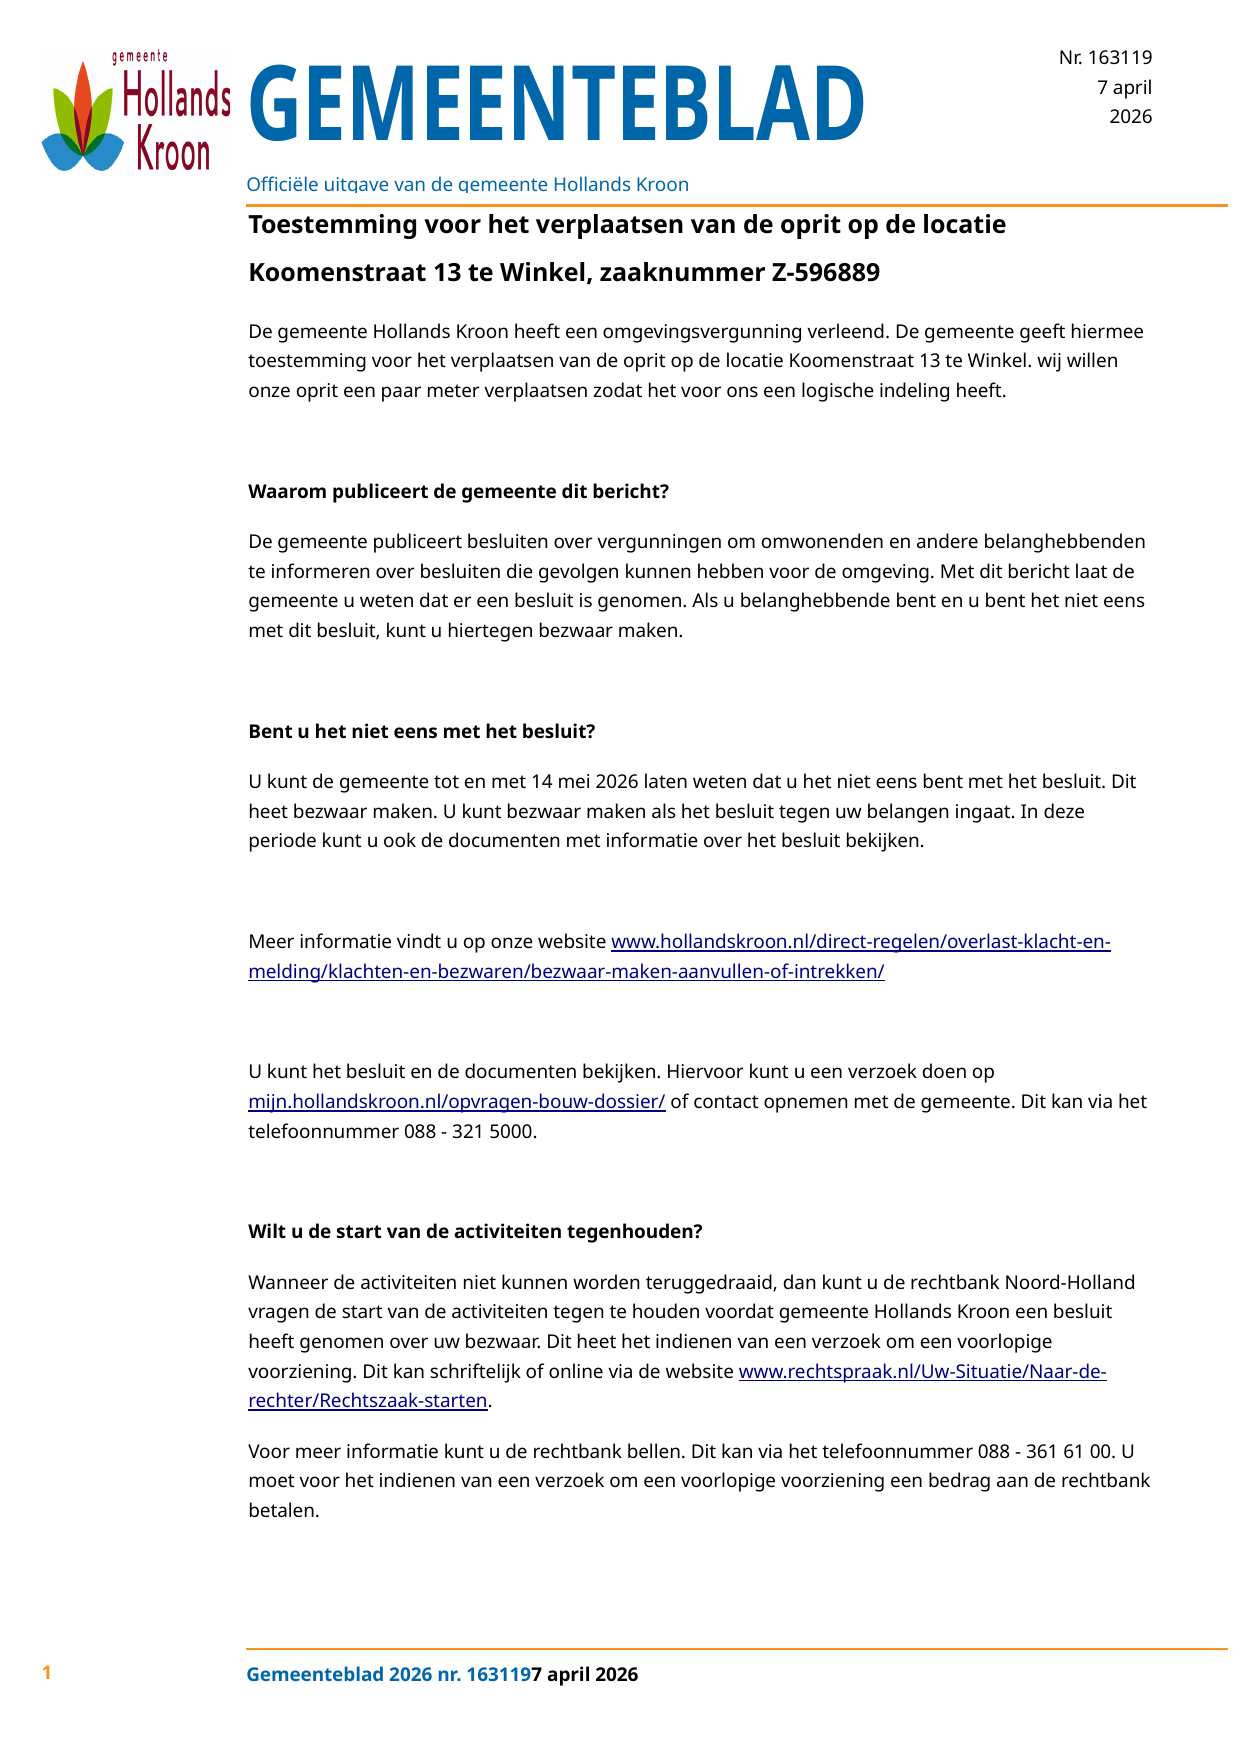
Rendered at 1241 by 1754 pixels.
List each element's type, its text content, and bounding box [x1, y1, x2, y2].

text Wilt u de start van de activiteiten tegenhouden? [248, 1219, 1152, 1244]
text Waarom publiceert de gemeente dit bericht? [248, 478, 1152, 504]
text U kunt het besluit en de documenten bekijken. Hiervoor kunt u een verzoek doen op mijn.hollandskroon.nl/opvragen-bouw-dossier/ of contact opnemen met de gemeente. Dit kan via het telefoonnummer 088 - 321 5000. [248, 1059, 1152, 1144]
text Meer informatie vindt u op onze website www.hollandskroon.nl/direct-regelen/overlast-klacht-en-melding/klachten-en-bezwaren/bezwaar-maken-aanvullen-of-intrekken/ [248, 928, 1152, 984]
text De gemeente publiceert besluiten over vergunningen om omwonenden en andere belanghebbenden te informeren over besluiten die gevolgen kunnen hebben voor de omgeving. Met dit bericht laat de gemeente u weten dat er een besluit is genomen. Als u belanghebbende bent en u bent het niet eens met dit besluit, kunt u hiertegen bezwaar maken. [248, 528, 1152, 643]
text Voor meer informatie kunt u de rechtbank bellen. Dit kan via het telefoonnummer 088 - 361 61 00. U moet voor het indienen van een verzoek om een voorlopige voorziening een bedrag aan de rechtbank betalen. [248, 1438, 1152, 1523]
text Toestemming voor het verplaatsen van de oprit op de locatie Koomenstraat 13 te Winkel, zaaknummer Z-596889 [248, 207, 1152, 288]
text Bent u het niet eens met het besluit? [248, 718, 1152, 744]
picture [41, 47, 231, 172]
text Wanneer de activiteiten niet kunnen worden teruggedraaid, dan kunt u de rechtbank Noord-Holland vragen de start van de activiteiten tegen te houden voordat gemeente Hollands Kroon een besluit heeft genomen over uw bezwaar. Dit heet het indienen van een verzoek om een voorlopige voorziening. Dit kan schriftelijk of online via de website www.rechtspraak.nl/Uw-Situatie/Naar-de-rechter/Rechtszaak-starten. [248, 1269, 1152, 1413]
text De gemeente Hollands Kroon heeft een omgevingsvergunning verleend. De gemeente geeft hiermee toestemming voor het verplaatsen van de oprit op de locatie Koomenstraat 13 te Winkel. wij willen onze oprit een paar meter verplaatsen zodat het voor ons een logische indeling heeft. [248, 318, 1152, 403]
text U kunt de gemeente tot en met 14 mei 2026 laten weten dat u het niet eens bent met het besluit. Dit heet bezwaar maken. U kunt bezwaar maken als het besluit tegen uw belangen ingaat. In deze periode kunt u ook de documenten met informatie over het besluit bekijken. [248, 768, 1152, 853]
